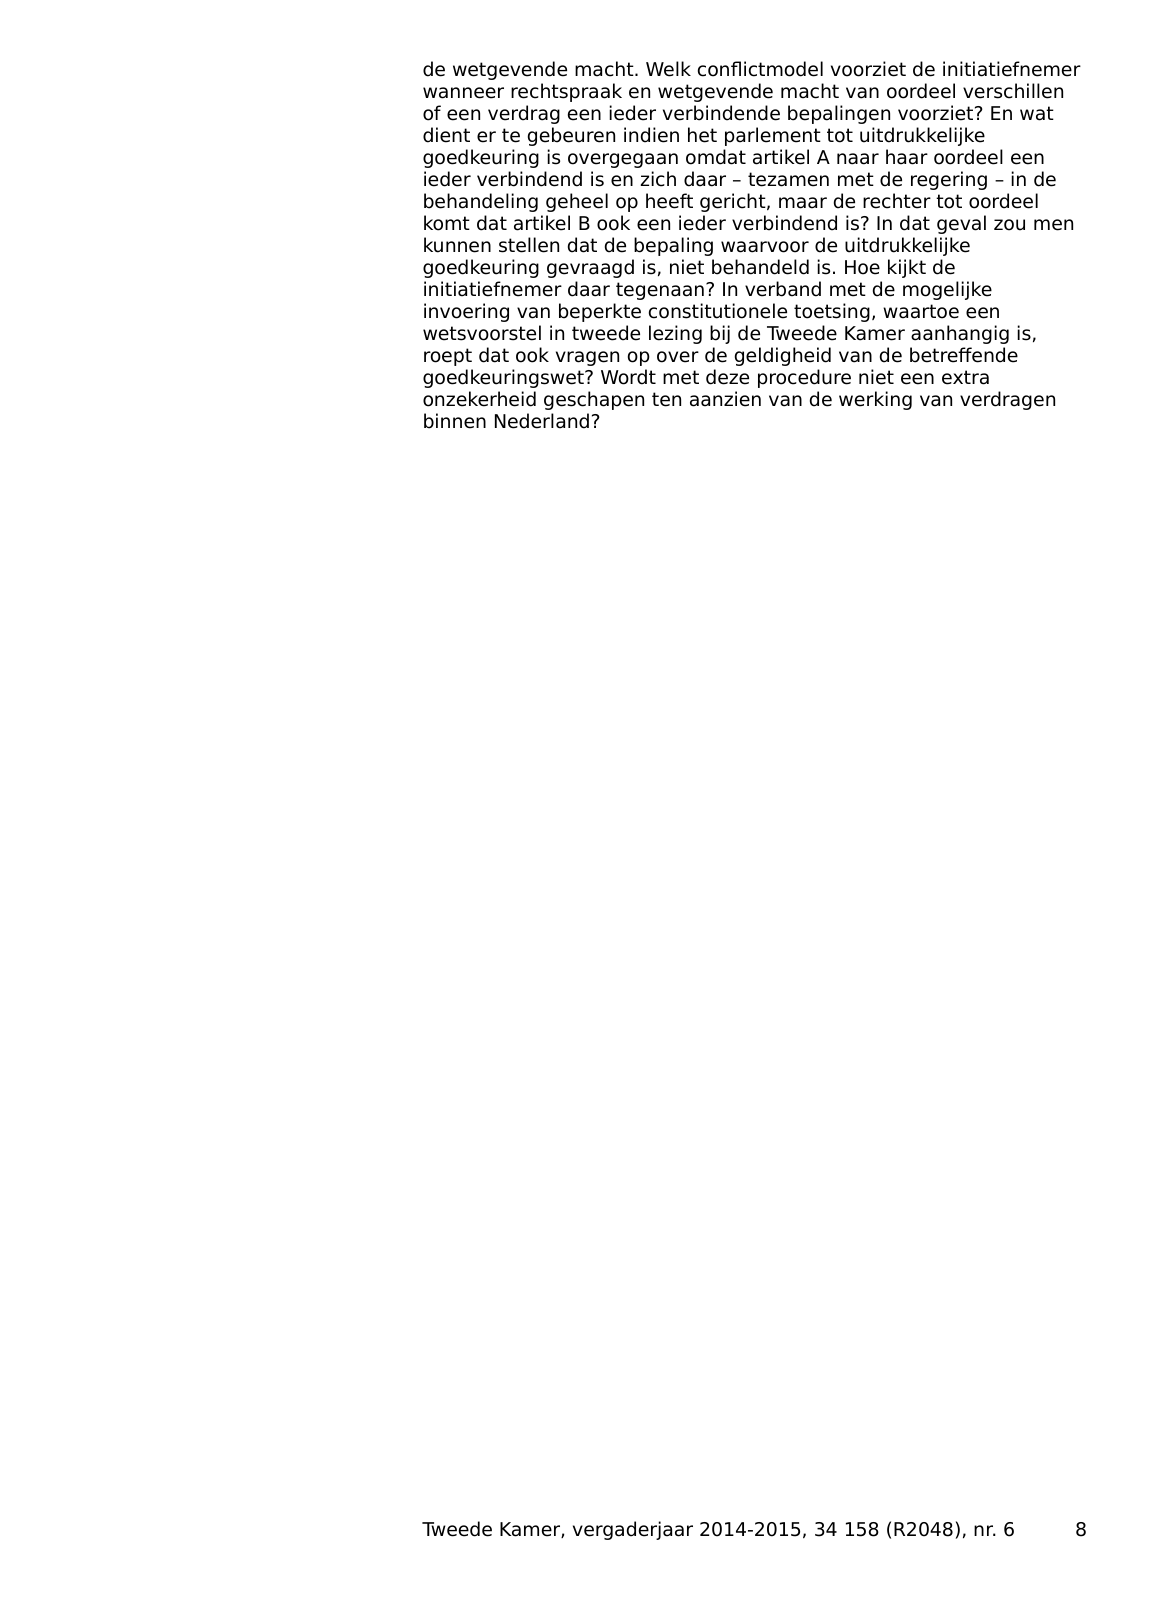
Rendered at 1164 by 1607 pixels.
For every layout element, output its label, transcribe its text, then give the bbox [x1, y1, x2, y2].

text de wetgevende macht. Welk conflictmodel voorziet de initiatiefnemer wanneer rechtspraak en wetgevende macht van oordeel verschillen of een verdrag een ieder verbindende bepalingen voorziet? En wat dient er te gebeuren indien het parlement tot uitdrukkelijke goedkeuring is overgegaan omdat artikel A naar haar oordeel een ieder verbindend is en zich daar – tezamen met de regering – in de behandeling geheel op heeft gericht, maar de rechter tot oordeel komt dat artikel B ook een ieder verbindend is? In dat geval zou men kunnen stellen dat de bepaling waarvoor de uitdrukkelijke goedkeuring gevraagd is, niet behandeld is. Hoe kijkt de initiatiefnemer daar tegenaan? In verband met de mogelijke invoering van beperkte constitutionele toetsing, waartoe een wetsvoorstel in tweede lezing bij de Tweede Kamer aanhangig is, roept dat ook vragen op over de geldigheid van de betreffende goedkeuringswet? Wordt met deze procedure niet een extra onzekerheid geschapen ten aanzien van de werking van verdragen binnen Nederland? [422, 59, 1087, 433]
